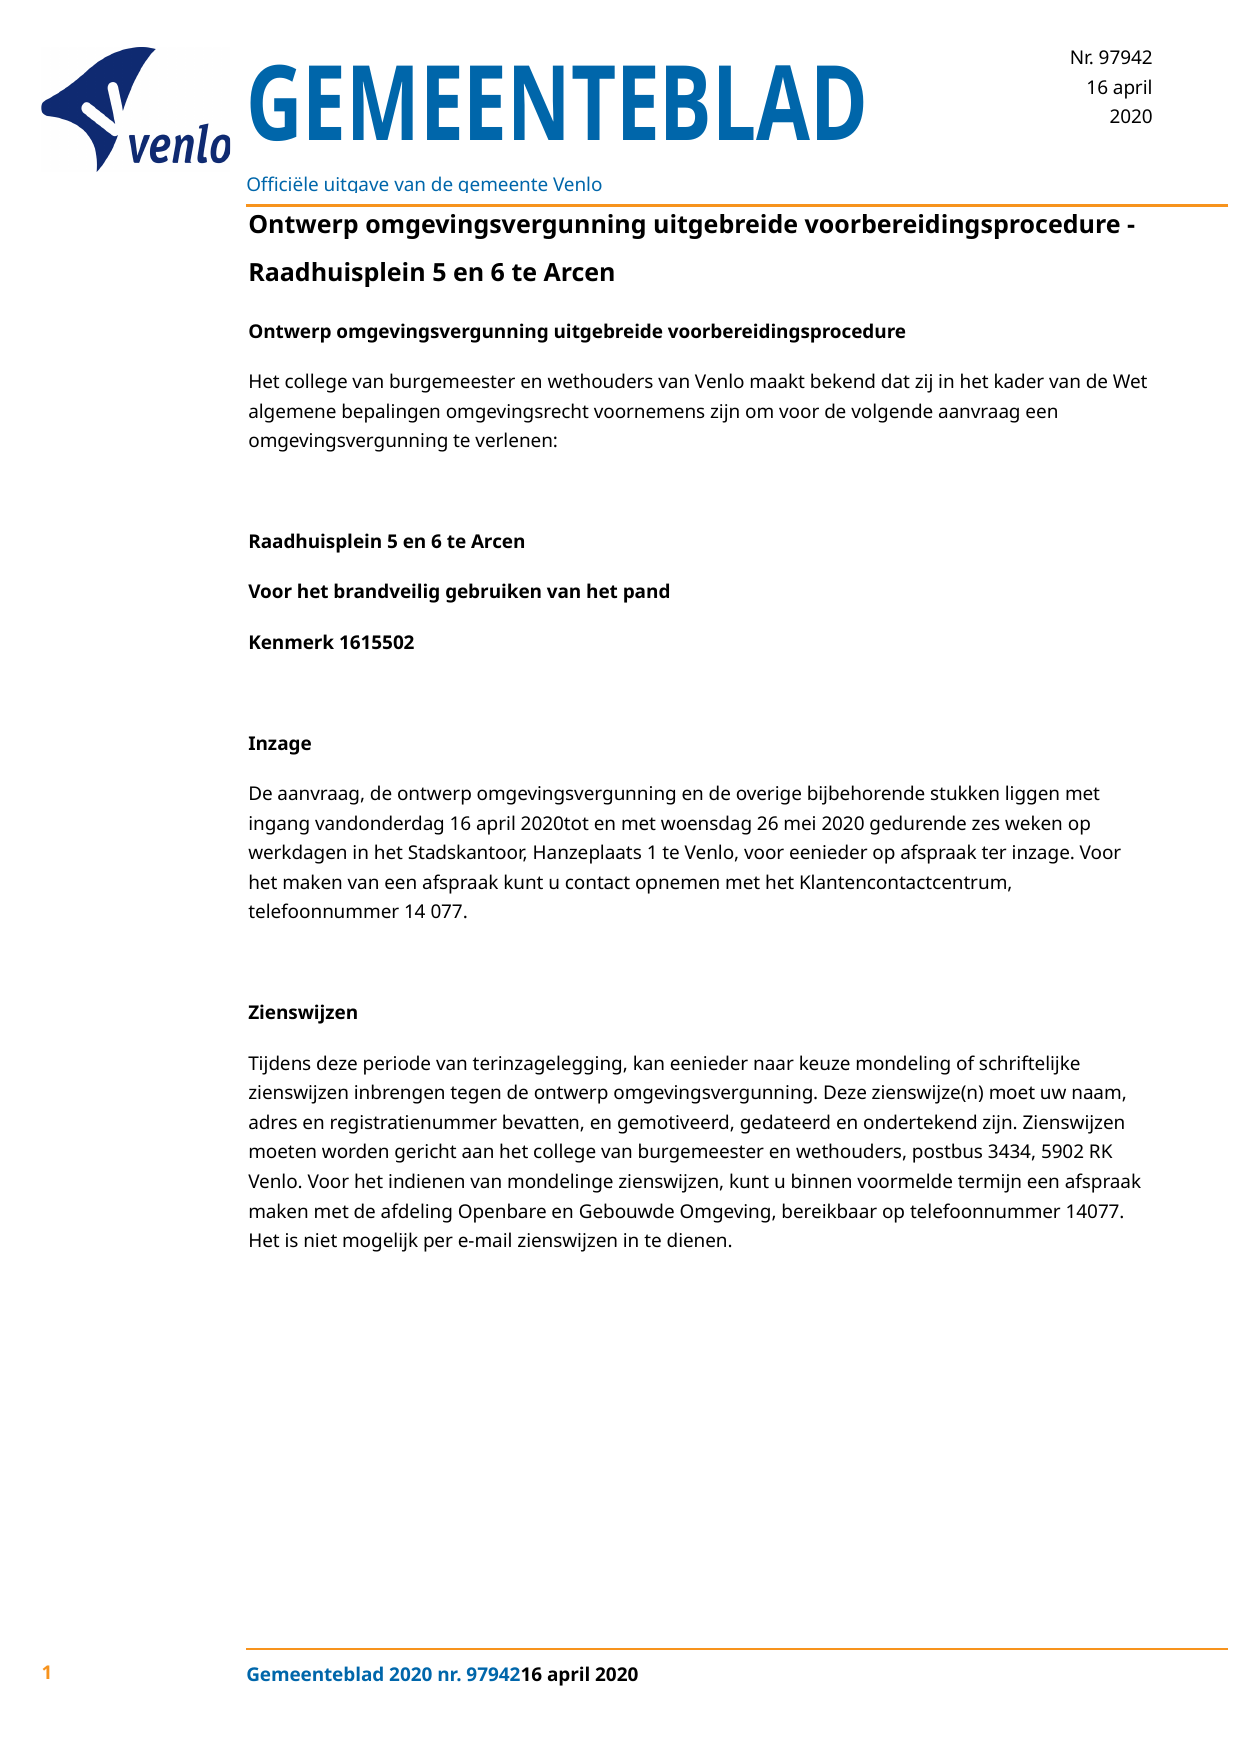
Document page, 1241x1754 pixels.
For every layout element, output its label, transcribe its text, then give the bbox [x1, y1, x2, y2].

text De aanvraag, de ontwerp omgevingsvergunning en de overige bijbehorende stukken liggen met ingang vandonderdag 16 april 2020tot en met woensdag 26 mei 2020 gedurende zes weken op werkdagen in het Stadskantoor, Hanzeplaats 1 te Venlo, voor eenieder op afspraak ter inzage. Voor het maken van een afspraak kunt u contact opnemen met het Klantencontactcentrum, telefoonnummer 14 077. [248, 780, 1152, 924]
text Inzage [248, 730, 1152, 756]
text Ontwerp omgevingsvergunning uitgebreide voorbereidingsprocedure [248, 318, 1152, 344]
picture [41, 47, 231, 172]
text Ontwerp omgevingsvergunning uitgebreide voorbereidingsprocedure - Raadhuisplein 5 en 6 te Arcen [248, 207, 1152, 288]
text Kenmerk 1615502 [248, 629, 1152, 655]
text Het college van burgemeester en wethouders van Venlo maakt bekend dat zij in het kader van de Wet algemene bepalingen omgevingsrecht voornemens zijn om voor de volgende aanvraag een omgevingsvergunning te verlenen: [248, 368, 1152, 453]
text Tijdens deze periode van terinzagelegging, kan eenieder naar keuze mondeling of schriftelijke zienswijzen inbrengen tegen de ontwerp omgevingsvergunning. Deze zienswijze(n) moet uw naam, adres en registratienummer bevatten, en gemotiveerd, gedateerd en ondertekend zijn. Zienswijzen moeten worden gericht aan het college van burgemeester en wethouders, postbus 3434, 5902 RK Venlo. Voor het indienen van mondelinge zienswijzen, kunt u binnen voormelde termijn een afspraak maken met de afdeling Openbare en Gebouwde Omgeving, bereikbaar op telefoonnummer 14077. Het is niet mogelijk per e-mail zienswijzen in te dienen. [248, 1050, 1152, 1253]
text Voor het brandveilig gebruiken van het pand [248, 579, 1152, 604]
text Raadhuisplein 5 en 6 te Arcen [248, 528, 1152, 554]
text Zienswijzen [248, 999, 1152, 1025]
